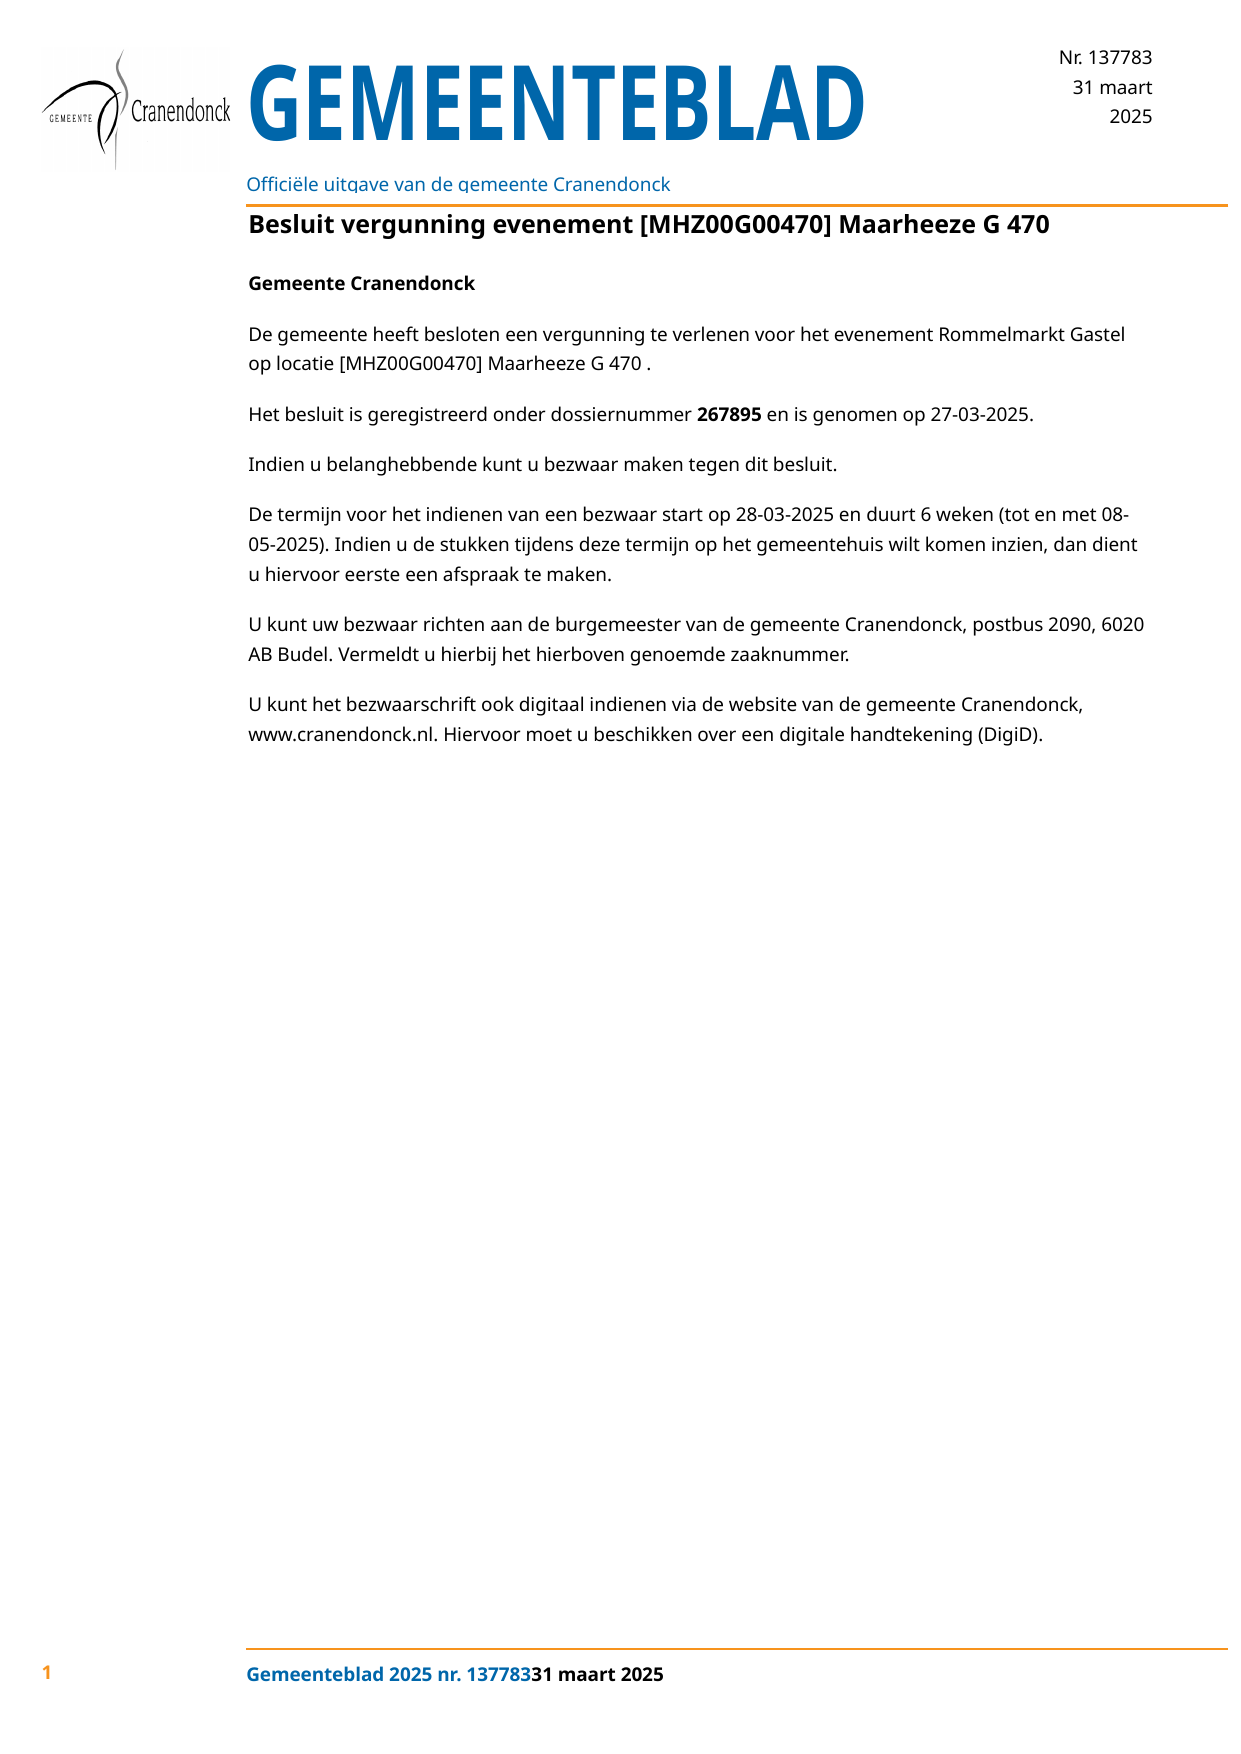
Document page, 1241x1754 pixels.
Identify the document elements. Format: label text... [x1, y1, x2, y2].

text U kunt uw bezwaar richten aan de burgemeester van de gemeente Cranendonck, postbus 2090, 6020 AB Budel. Vermeldt u hierbij het hierboven genoemde zaaknummer. [248, 611, 1152, 666]
text Besluit vergunning evenement [MHZ00G00470] Maarheeze G 470 [248, 207, 1152, 241]
text Indien u belanghebbende kunt u bezwaar maken tegen dit besluit. [248, 451, 1152, 477]
text De gemeente heeft besloten een vergunning te verlenen voor het evenement Rommelmarkt Gastel op locatie [MHZ00G00470] Maarheeze G 470 . [248, 321, 1152, 376]
text Gemeente Cranendonck [248, 270, 1152, 296]
picture [41, 47, 231, 172]
text De termijn voor het indienen van een bezwaar start op 28-03-2025 en duurt 6 weken (tot en met 08-05-2025). Indien u de stukken tijdens deze termijn op het gemeentehuis wilt komen inzien, dan dient u hiervoor eerste een afspraak te maken. [248, 502, 1152, 586]
text Het besluit is geregistreerd onder dossiernummer 267895 en is genomen op 27-03-2025. [248, 401, 1152, 426]
text U kunt het bezwaarschrift ook digitaal indienen via de website van de gemeente Cranendonck, www.cranendonck.nl. Hiervoor moet u beschikken over een digitale handtekening (DigiD). [248, 691, 1152, 746]
